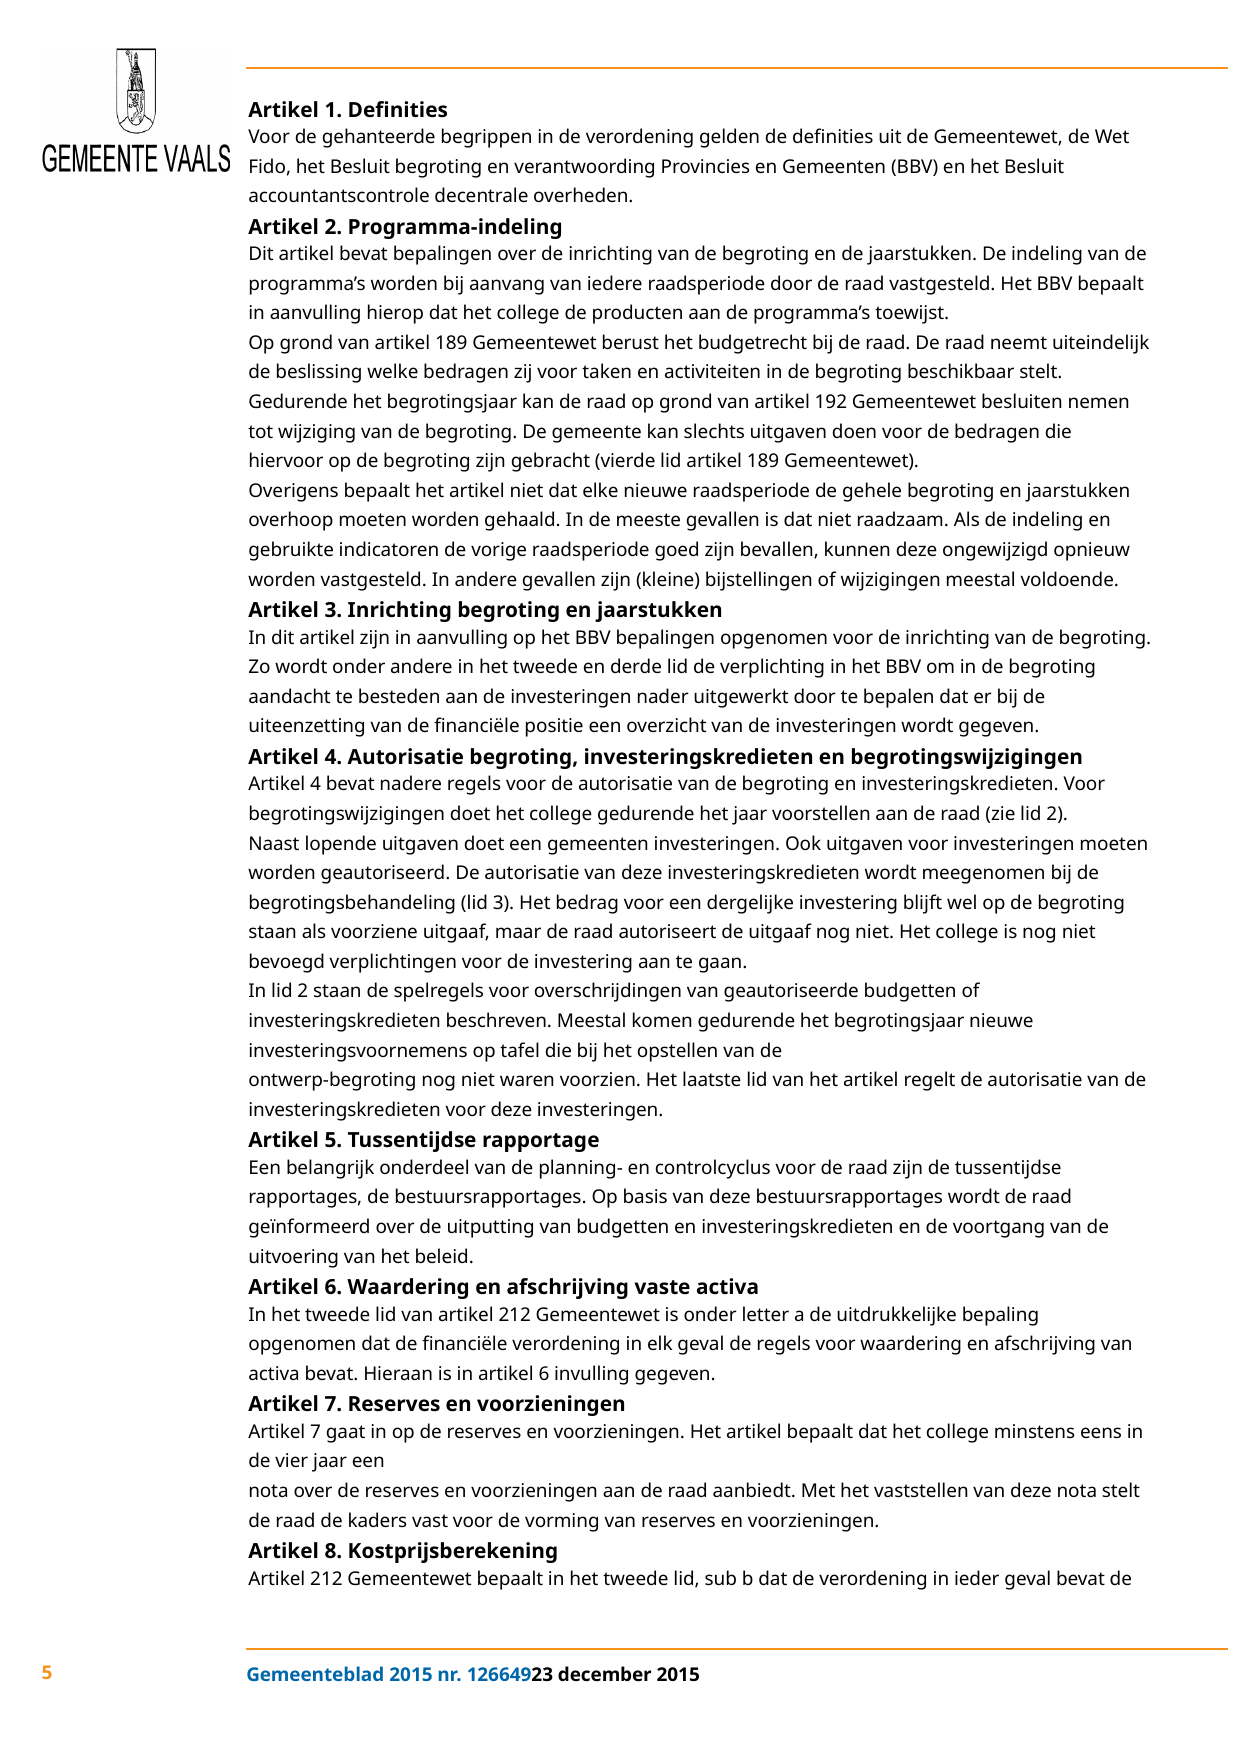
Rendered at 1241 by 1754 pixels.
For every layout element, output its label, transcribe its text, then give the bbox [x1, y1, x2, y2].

text Artikel 6. Waardering en afschrijving vaste activa [248, 1272, 1152, 1301]
text Artikel 212 Gemeentewet bepaalt in het tweede lid, sub b dat de verordening in ieder geval bevat de [248, 1565, 1152, 1591]
text Artikel 7 gaat in op de reserves en voorzieningen. Het artikel bepaalt dat het college minstens eens in de vier jaar een [248, 1418, 1152, 1473]
text In dit artikel zijn in aanvulling op het BBV bepalingen opgenomen voor de inrichting van de begroting. Zo wordt onder andere in het tweede en derde lid de verplichting in het BBV om in de begroting aandacht te besteden aan de investeringen nader uitgewerkt door te bepalen dat er bij de uiteenzetting van de financiële positie een overzicht van de investeringen wordt gegeven. [248, 624, 1152, 738]
text Overigens bepaalt het artikel niet dat elke nieuwe raadsperiode de gehele begroting en jaarstukken overhoop moeten worden gehaald. In de meeste gevallen is dat niet raadzaam. Als de indeling en gebruikte indicatoren de vorige raadsperiode goed zijn bevallen, kunnen deze ongewijzigd opnieuw worden vastgesteld. In andere gevallen zijn (kleine) bijstellingen of wijzigingen meestal voldoende. [248, 477, 1152, 592]
picture [41, 47, 231, 172]
text Naast lopende uitgaven doet een gemeenten investeringen. Ook uitgaven voor investeringen moeten worden geautoriseerd. De autorisatie van deze investeringskredieten wordt meegenomen bij de begrotingsbehandeling (lid 3). Het bedrag voor een dergelijke investering blijft wel op de begroting staan als voorziene uitgaaf, maar de raad autoriseert de uitgaaf nog niet. Het college is nog niet bevoegd verplichtingen voor de investering aan te gaan. [248, 830, 1152, 974]
text In het tweede lid van artikel 212 Gemeentewet is onder letter a de uitdrukkelijke bepaling opgenomen dat de financiële verordening in elk geval de regels voor waardering en afschrijving van activa bevat. Hieraan is in artikel 6 invulling gegeven. [248, 1301, 1152, 1386]
text Op grond van artikel 189 Gemeentewet berust het budgetrecht bij de raad. De raad neemt uiteindelijk de beslissing welke bedragen zij voor taken en activiteiten in de begroting beschikbaar stelt. Gedurende het begrotingsjaar kan de raad op grond van artikel 192 Gemeentewet besluiten nemen tot wijziging van de begroting. De gemeente kan slechts uitgaven doen voor de bedragen die hiervoor op de begroting zijn gebracht (vierde lid artikel 189 Gemeentewet). [248, 329, 1152, 473]
text Artikel 1. Definities [248, 95, 1152, 123]
text Artikel 3. Inrichting begroting en jaarstukken [248, 595, 1152, 624]
text nota over de reserves en voorzieningen aan de raad aanbiedt. Met het vaststellen van deze nota stelt de raad de kaders vast voor de vorming van reserves en voorzieningen. [248, 1477, 1152, 1532]
text In lid 2 staan de spelregels voor overschrijdingen van geautoriseerde budgetten of investeringskredieten beschreven. Meestal komen gedurende het begrotingsjaar nieuwe investeringsvoornemens op tafel die bij het opstellen van de [248, 978, 1152, 1063]
text Artikel 5. Tussentijdse rapportage [248, 1126, 1152, 1154]
text Een belangrijk onderdeel van de planning- en controlcyclus voor de raad zijn de tussentijdse rapportages, de bestuursrapportages. Op basis van deze bestuursrapportages wordt de raad geïnformeerd over de uitputting van budgetten en investeringskredieten en de voortgang van de uitvoering van het beleid. [248, 1154, 1152, 1268]
text Artikel 4 bevat nadere regels voor de autorisatie van de begroting en investeringskredieten. Voor begrotingswijzigingen doet het college gedurende het jaar voorstellen aan de raad (zie lid 2). [248, 771, 1152, 826]
text Artikel 4. Autorisatie begroting, investeringskredieten en begrotingswijzigingen [248, 742, 1152, 771]
text Artikel 7. Reserves en voorzieningen [248, 1389, 1152, 1418]
text ontwerp-begroting nog niet waren voorzien. Het laatste lid van het artikel regelt de autorisatie van de investeringskredieten voor deze investeringen. [248, 1066, 1152, 1122]
text Artikel 2. Programma-indeling [248, 212, 1152, 240]
text Dit artikel bevat bepalingen over de inrichting van de begroting en de jaarstukken. De indeling van de programma’s worden bij aanvang van iedere raadsperiode door de raad vastgesteld. Het BBV bepaalt in aanvulling hierop dat het college de producten aan de programma’s toewijst. [248, 240, 1152, 325]
text Artikel 8. Kostprijsberekening [248, 1536, 1152, 1565]
text Voor de gehanteerde begrippen in de verordening gelden de definities uit de Gemeentewet, de Wet Fido, het Besluit begroting en verantwoording Provincies en Gemeenten (BBV) en het Besluit accountantscontrole decentrale overheden. [248, 123, 1152, 208]
